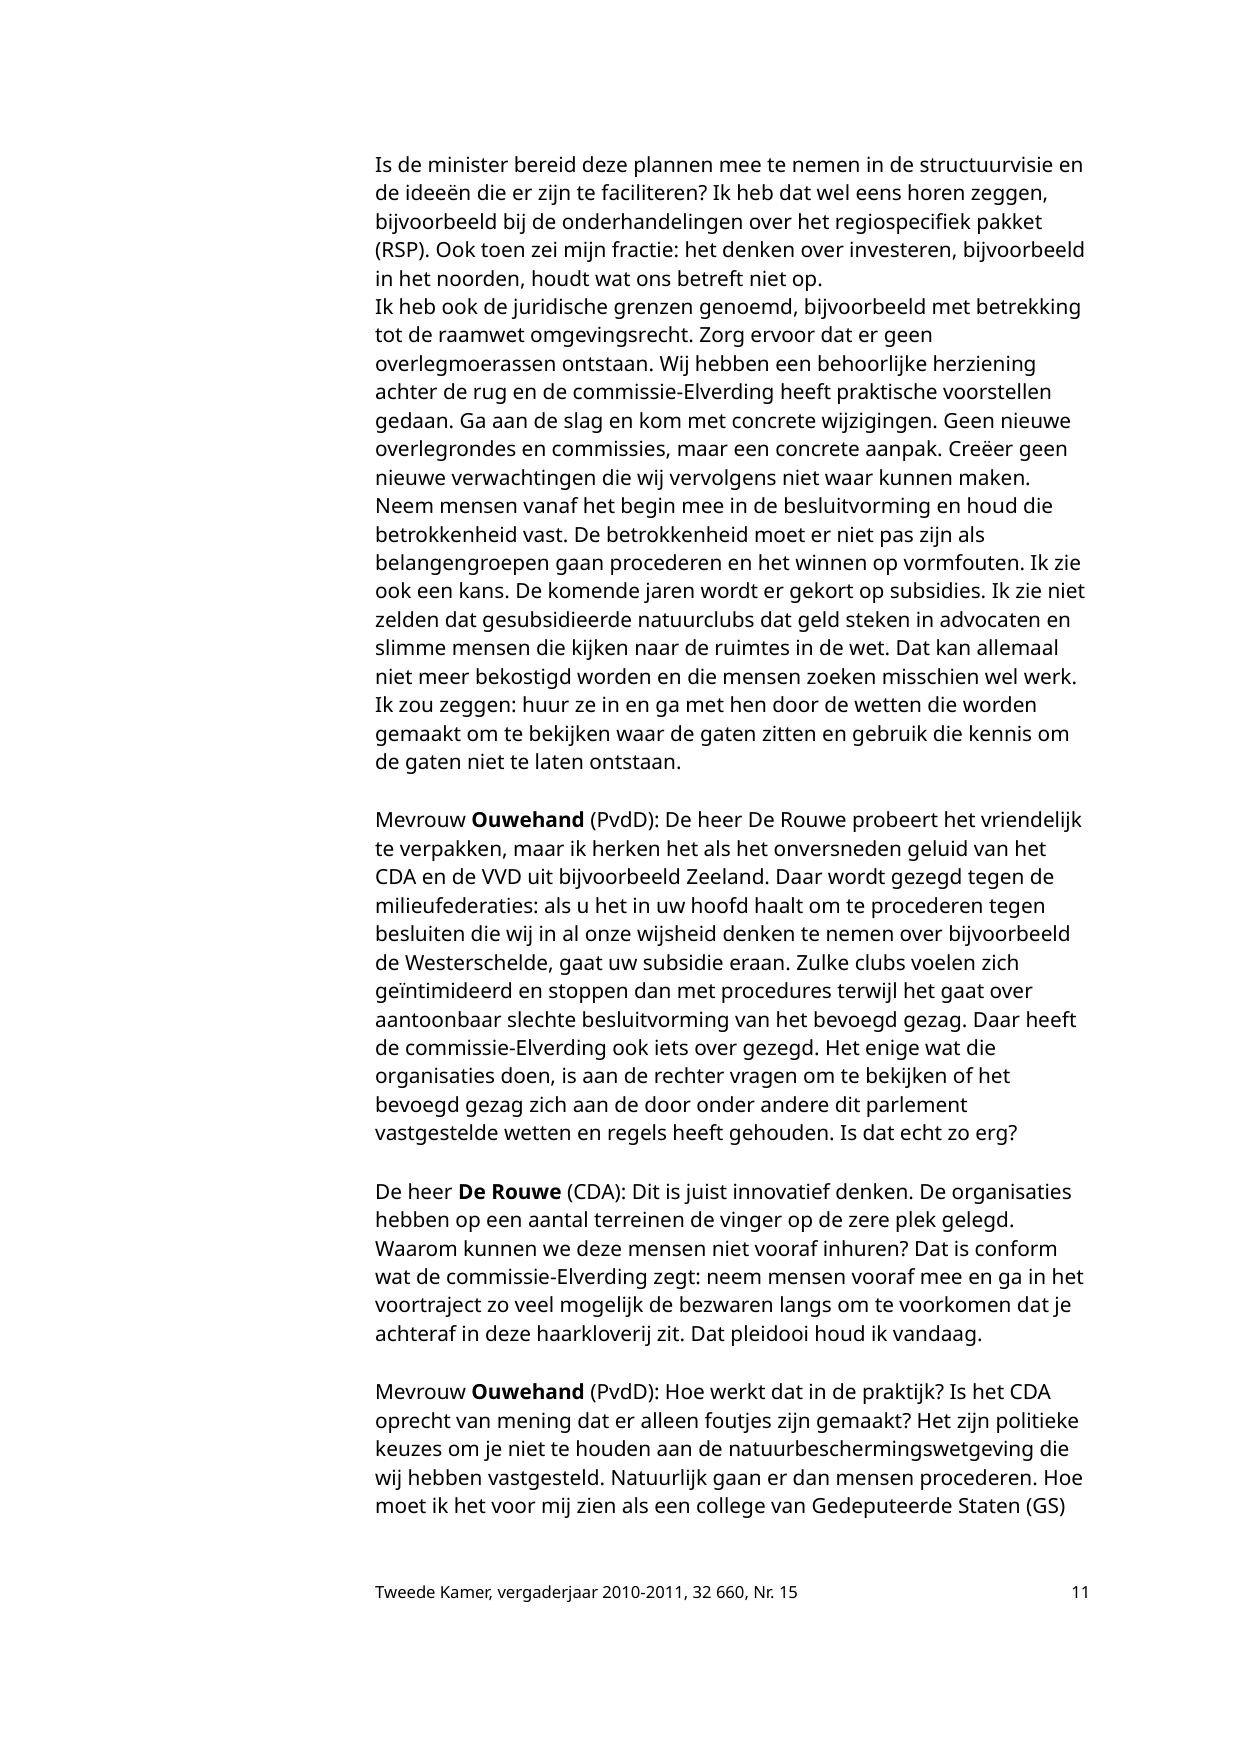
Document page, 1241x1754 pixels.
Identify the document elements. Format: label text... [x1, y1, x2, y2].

text Mevrouw Ouwehand (PvdD): De heer De Rouwe probeert het vriendelijk te verpakken, maar ik herken het als het onversneden geluid van het CDA en de VVD uit bijvoorbeeld Zeeland. Daar wordt gezegd tegen de milieufederaties: als u het in uw hoofd haalt om te procederen tegen besluiten die wij in al onze wijsheid denken te nemen over bijvoorbeeld de Westerschelde, gaat uw subsidie eraan. Zulke clubs voelen zich geïntimideerd en stoppen dan met procedures terwijl het gaat over aantoonbaar slechte besluitvorming van het bevoegd gezag. Daar heeft de commissie-Elverding ook iets over gezegd. Het enige wat die organisaties doen, is aan de rechter vragen om te bekijken of het bevoegd gezag zich aan de door onder andere dit parlement vastgestelde wetten en regels heeft gehouden. Is dat echt zo erg? [375, 806, 1090, 1147]
text Mevrouw Ouwehand (PvdD): Hoe werkt dat in de praktijk? Is het CDA oprecht van mening dat er alleen foutjes zijn gemaakt? Het zijn politieke keuzes om je niet te houden aan de natuurbeschermingswetgeving die wij hebben vastgesteld. Natuurlijk gaan er dan mensen procederen. Hoe moet ik het voor mij zien als een college van Gedeputeerde Staten (GS) [375, 1377, 1090, 1520]
text De heer De Rouwe (CDA): Dit is juist innovatief denken. De organisaties hebben op een aantal terreinen de vinger op de zere plek gelegd. Waarom kunnen we deze mensen niet vooraf inhuren? Dat is conform wat de commissie-Elverding zegt: neem mensen vooraf mee en ga in het voortraject zo veel mogelijk de bezwaren langs om te voorkomen dat je achteraf in deze haarkloverij zit. Dat pleidooi houd ik vandaag. [375, 1177, 1090, 1347]
text Is de minister bereid deze plannen mee te nemen in de structuurvisie en de ideeën die er zijn te faciliteren? Ik heb dat wel eens horen zeggen, bijvoorbeeld bij de onderhandelingen over het regiospecifiek pakket (RSP). Ook toen zei mijn fractie: het denken over investeren, bijvoorbeeld in het noorden, houdt wat ons betreft niet op. [375, 150, 1090, 292]
text Ik heb ook de juridische grenzen genoemd, bijvoorbeeld met betrekking tot de raamwet omgevingsrecht. Zorg ervoor dat er geen overlegmoerassen ontstaan. Wij hebben een behoorlijke herziening achter de rug en de commissie-Elverding heeft praktische voorstellen gedaan. Ga aan de slag en kom met concrete wijzigingen. Geen nieuwe overlegrondes en commissies, maar een concrete aanpak. Creëer geen nieuwe verwachtingen die wij vervolgens niet waar kunnen maken. Neem mensen vanaf het begin mee in de besluitvorming en houd die betrokkenheid vast. De betrokkenheid moet er niet pas zijn als belangengroepen gaan procederen en het winnen op vormfouten. Ik zie ook een kans. De komende jaren wordt er gekort op subsidies. Ik zie niet zelden dat gesubsidieerde natuurclubs dat geld steken in advocaten en slimme mensen die kijken naar de ruimtes in de wet. Dat kan allemaal niet meer bekostigd worden en die mensen zoeken misschien wel werk. Ik zou zeggen: huur ze in en ga met hen door de wetten die worden gemaakt om te bekijken waar de gaten zitten en gebruik die kennis om de gaten niet te laten ontstaan. [375, 292, 1090, 776]
